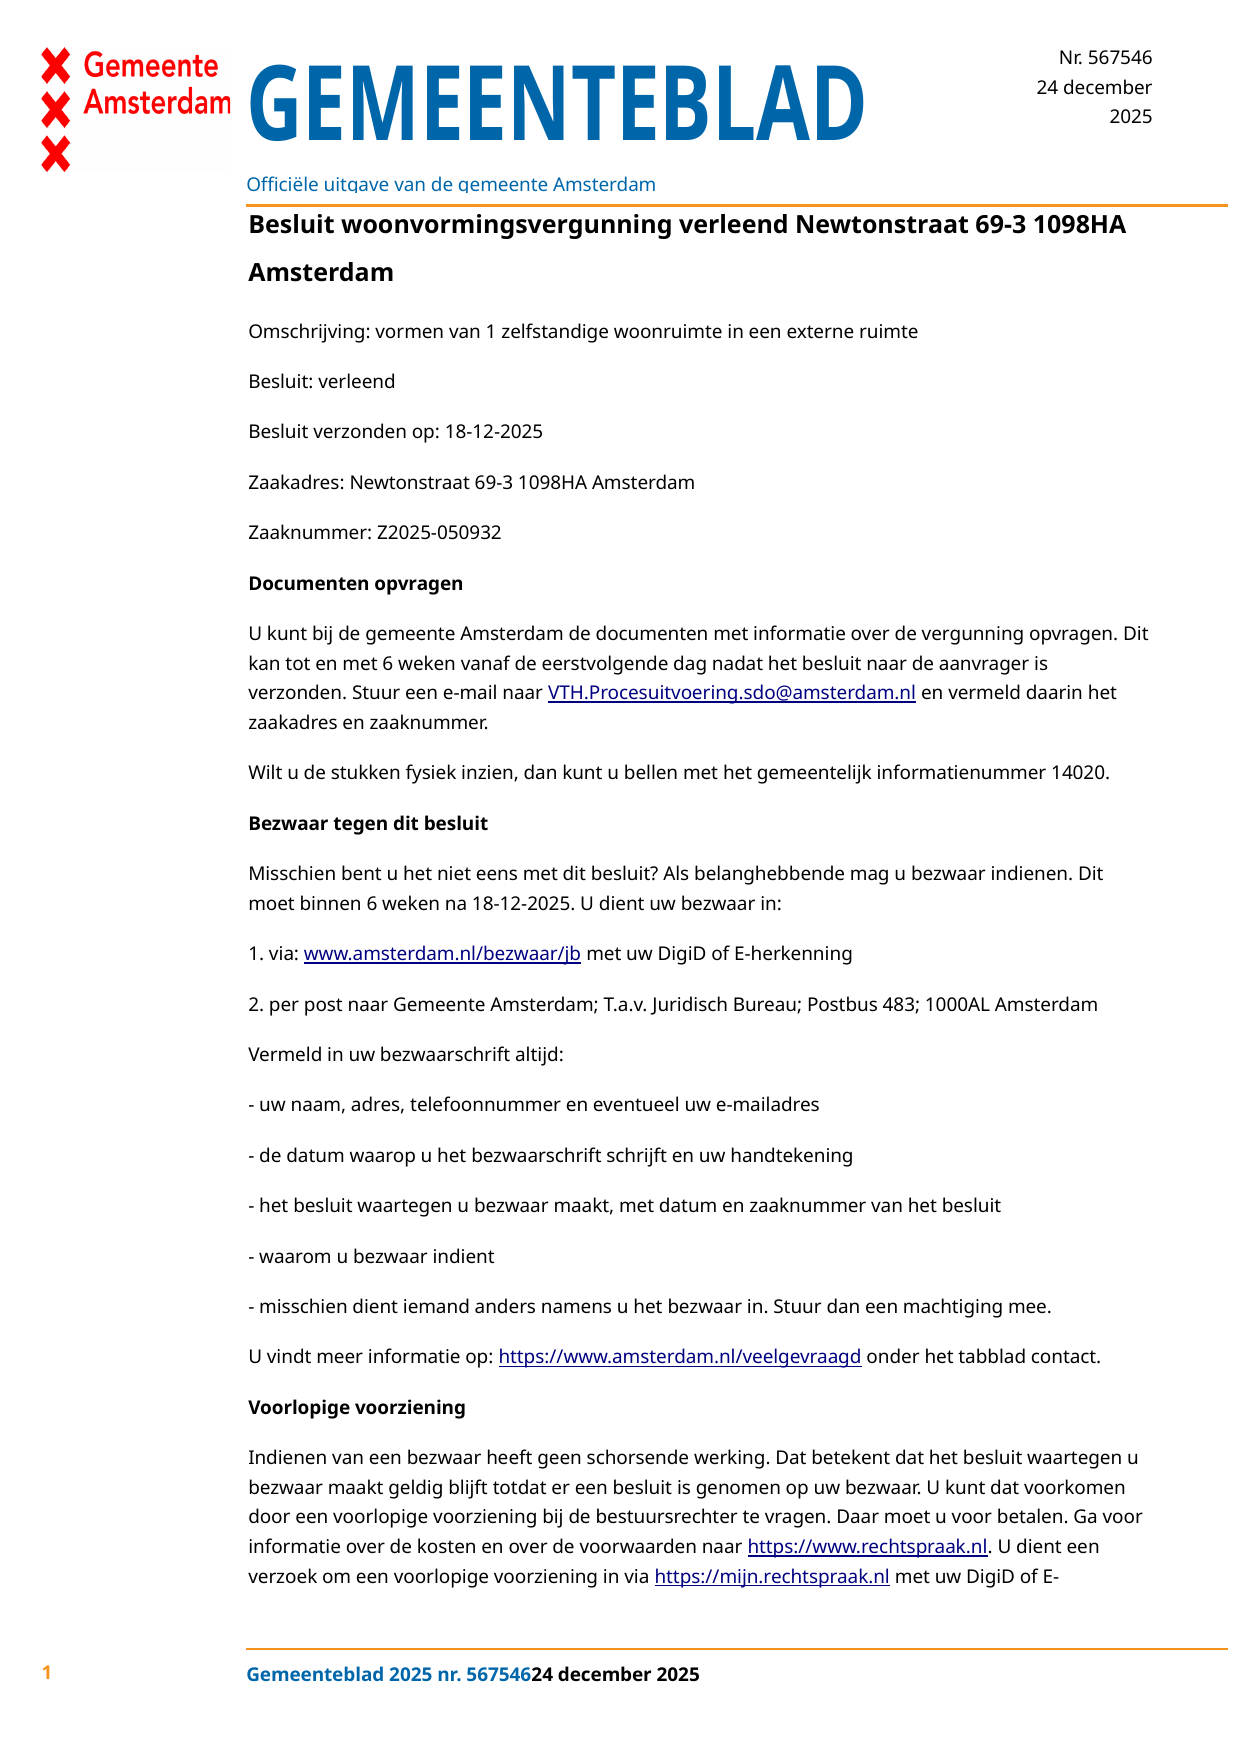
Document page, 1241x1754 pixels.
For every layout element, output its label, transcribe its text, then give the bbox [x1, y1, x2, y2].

text Zaaknummer: Z2025-050932 [248, 519, 1152, 545]
text Zaakadres: Newtonstraat 69-3 1098HA Amsterdam [248, 469, 1152, 495]
text Besluit: verleend [248, 368, 1152, 394]
text - uw naam, adres, telefoonnummer en eventueel uw e-mailadres [248, 1092, 1152, 1117]
text - het besluit waartegen u bezwaar maakt, met datum en zaaknummer van het besluit [248, 1192, 1152, 1218]
text - misschien dient iemand anders namens u het bezwaar in. Stuur dan een machtiging mee. [248, 1293, 1152, 1319]
text Wilt u de stukken fysiek inzien, dan kunt u bellen met het gemeentelijk informatienummer 14020. [248, 759, 1152, 785]
text Indienen van een bezwaar heeft geen schorsende werking. Dat betekent dat het besluit waartegen u bezwaar maakt geldig blijft totdat er een besluit is genomen op uw bezwaar. U kunt dat voorkomen door een voorlopige voorziening bij de bestuursrechter te vragen. Daar moet u voor betalen. Ga voor informatie over de kosten en over de voorwaarden naar https://www.rechtspraak.nl. U dient een verzoek om een voorlopige voorziening in via https://mijn.rechtspraak.nl met uw DigiD of E- [248, 1444, 1152, 1589]
text - waarom u bezwaar indient [248, 1243, 1152, 1269]
text Misschien bent u het niet eens met dit besluit? Als belanghebbende mag u bezwaar indienen. Dit moet binnen 6 weken na 18-12-2025. U dient uw bezwaar in: [248, 860, 1152, 916]
text Besluit woonvormingsvergunning verleend Newtonstraat 69-3 1098HA Amsterdam [248, 207, 1152, 288]
picture [41, 47, 231, 172]
text 2. per post naar Gemeente Amsterdam; T.a.v. Juridisch Bureau; Postbus 483; 1000AL Amsterdam [248, 991, 1152, 1017]
text Documenten opvragen [248, 570, 1152, 596]
text - de datum waarop u het bezwaarschrift schrijft en uw handtekening [248, 1142, 1152, 1168]
text U kunt bij de gemeente Amsterdam de documenten met informatie over de vergunning opvragen. Dit kan tot en met 6 weken vanaf de eerstvolgende dag nadat het besluit naar de aanvrager is verzonden. Stuur een e-mail naar VTH.Procesuitvoering.sdo@amsterdam.nl en vermeld daarin het zaakadres en zaaknummer. [248, 620, 1152, 735]
text Omschrijving: vormen van 1 zelfstandige woonruimte in een externe ruimte [248, 318, 1152, 344]
text U vindt meer informatie op: https://www.amsterdam.nl/veelgevraagd onder het tabblad contact. [248, 1344, 1152, 1369]
text Besluit verzonden op: 18-12-2025 [248, 419, 1152, 444]
text 1. via: www.amsterdam.nl/bezwaar/jb met uw DigiD of E-herkenning [248, 940, 1152, 966]
text Vermeld in uw bezwaarschrift altijd: [248, 1041, 1152, 1067]
text Voorlopige voorziening [248, 1394, 1152, 1420]
text Bezwaar tegen dit besluit [248, 810, 1152, 836]
